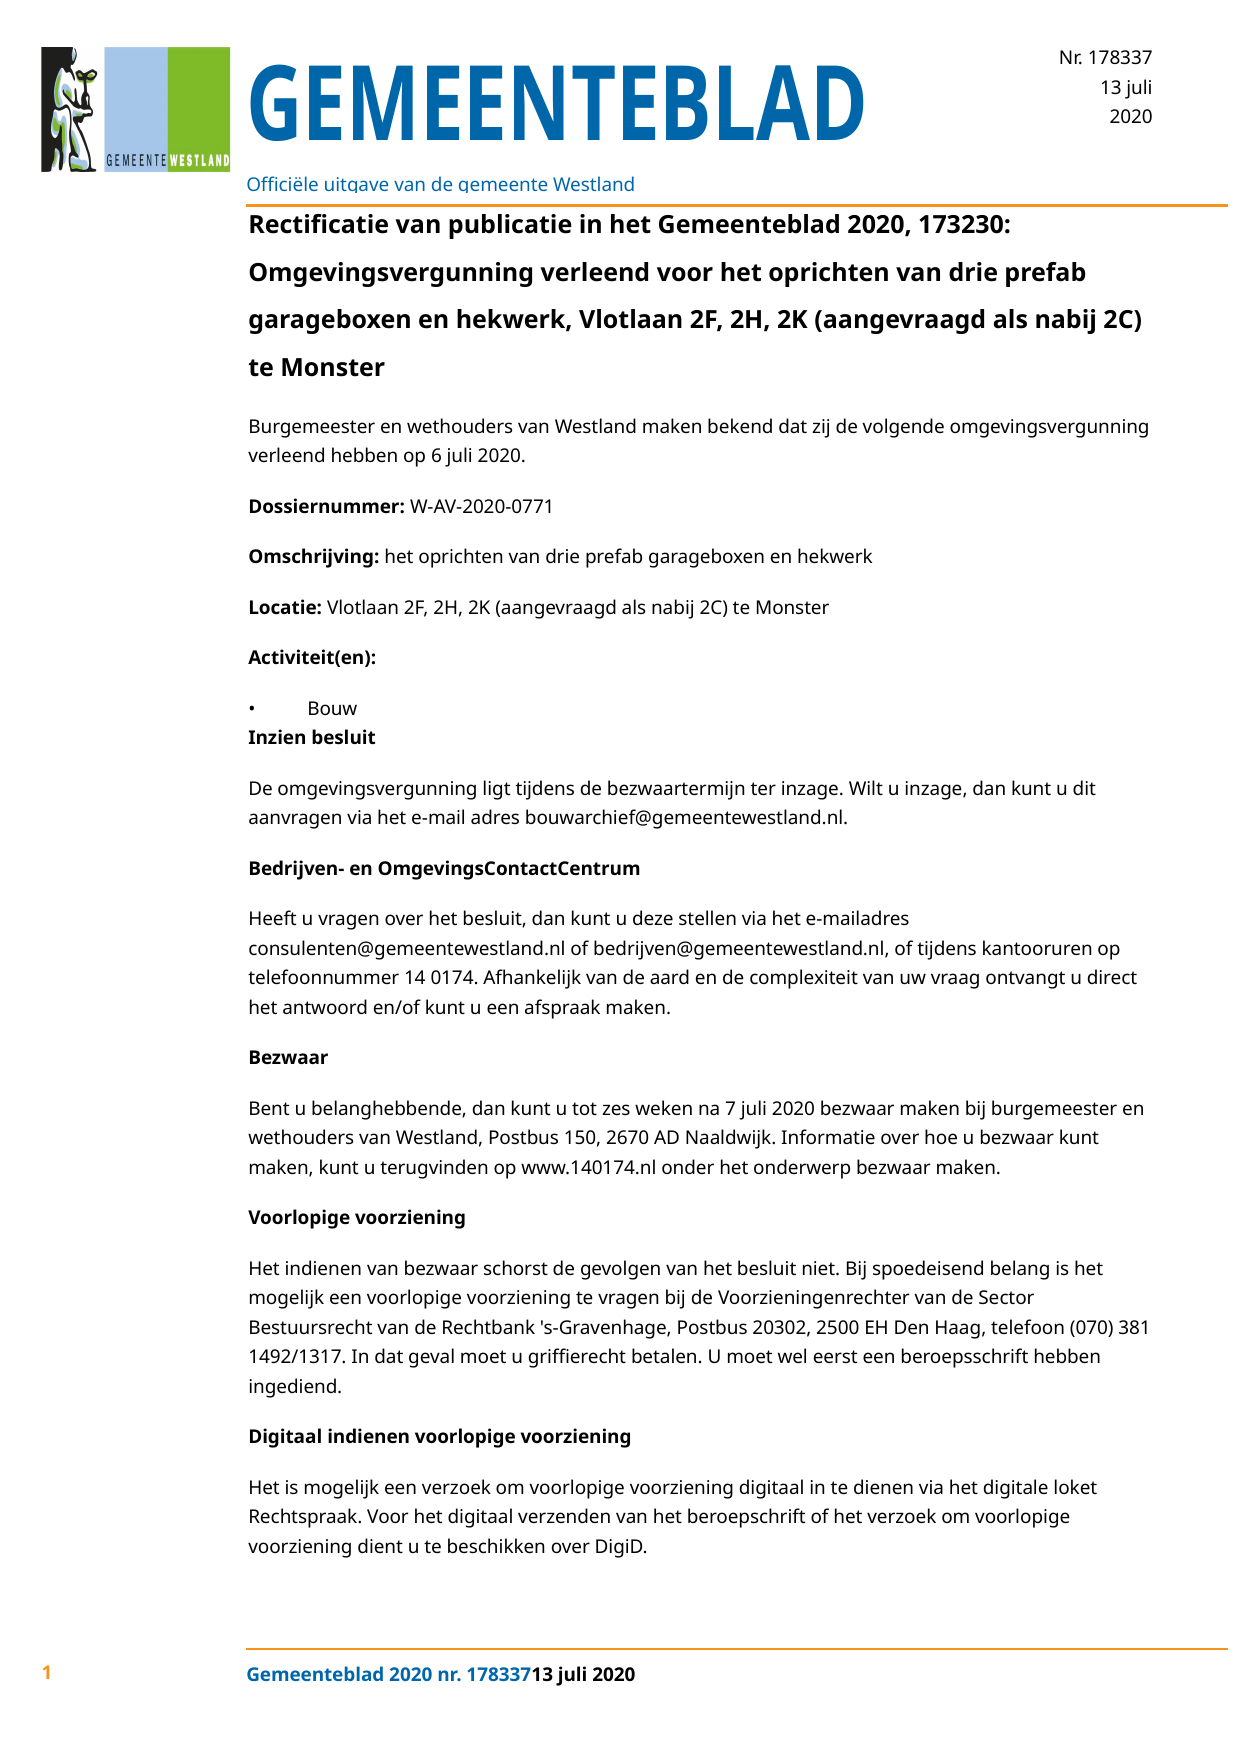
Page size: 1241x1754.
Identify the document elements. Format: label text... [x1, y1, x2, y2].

text Locatie: Vlotlaan 2F, 2H, 2K (aangevraagd als nabij 2C) te Monster [248, 594, 1152, 620]
text Voorlopige voorziening [248, 1204, 1152, 1230]
text Het indienen van bezwaar schorst de gevolgen van het besluit niet. Bij spoedeisend belang is het mogelijk een voorlopige voorziening te vragen bij de Voorzieningenrechter van de Sector Bestuursrecht van de Rechtbank 's-Gravenhage, Postbus 20302, 2500 EH Den Haag, telefoon (070) 381 1492/1317. In dat geval moet u griffierecht betalen. U moet wel eerst een beroepsschrift hebben ingediend. [248, 1255, 1152, 1399]
text Bent u belanghebbende, dan kunt u tot zes weken na 7 juli 2020 bezwaar maken bij burgemeester en wethouders van Westland, Postbus 150, 2670 AD Naaldwijk. Informatie over hoe u bezwaar kunt maken, kunt u terugvinden op www.140174.nl onder het onderwerp bezwaar maken. [248, 1095, 1152, 1180]
text Het is mogelijk een verzoek om voorlopige voorziening digitaal in te dienen via het digitale loket Rechtspraak. Voor het digitaal verzenden van het beroepschrift of het verzoek om voorlopige voorziening dient u te beschikken over DigiD. [248, 1474, 1152, 1559]
text Inzien besluit [248, 724, 1152, 750]
text Omschrijving: het oprichten van drie prefab garageboxen en hekwerk [248, 543, 1152, 569]
text Activiteit(en): [248, 644, 1152, 670]
text Bedrijven- en OmgevingsContactCentrum [248, 855, 1152, 881]
text Heeft u vragen over het besluit, dan kunt u deze stellen via het e-mailadres consulenten@gemeentewestland.nl of bedrijven@gemeentewestland.nl, of tijdens kantooruren op telefoonnummer 14 0174. Afhankelijk van de aard en de complexiteit van uw vraag ontvangt u direct het antwoord en/of kunt u een afspraak maken. [248, 905, 1152, 1020]
picture [41, 47, 231, 172]
text Bezwaar [248, 1044, 1152, 1070]
list Bouw [248, 695, 1152, 721]
text Rectificatie van publicatie in het Gemeenteblad 2020, 173230: Omgevingsvergunning verleend voor het oprichten van drie prefab garageboxen en hekwerk, Vlotlaan 2F, 2H, 2K (aangevraagd als nabij 2C) te Monster [248, 207, 1152, 384]
text Digitaal indienen voorlopige voorziening [248, 1423, 1152, 1449]
text Burgemeester en wethouders van Westland maken bekend dat zij de volgende omgevingsvergunning verleend hebben op 6 juli 2020. [248, 413, 1152, 468]
text Dossiernummer: W-AV-2020-0771 [248, 493, 1152, 519]
text De omgevingsvergunning ligt tijdens de bezwaartermijn ter inzage. Wilt u inzage, dan kunt u dit aanvragen via het e-mail adres bouwarchief@gemeentewestland.nl. [248, 775, 1152, 830]
